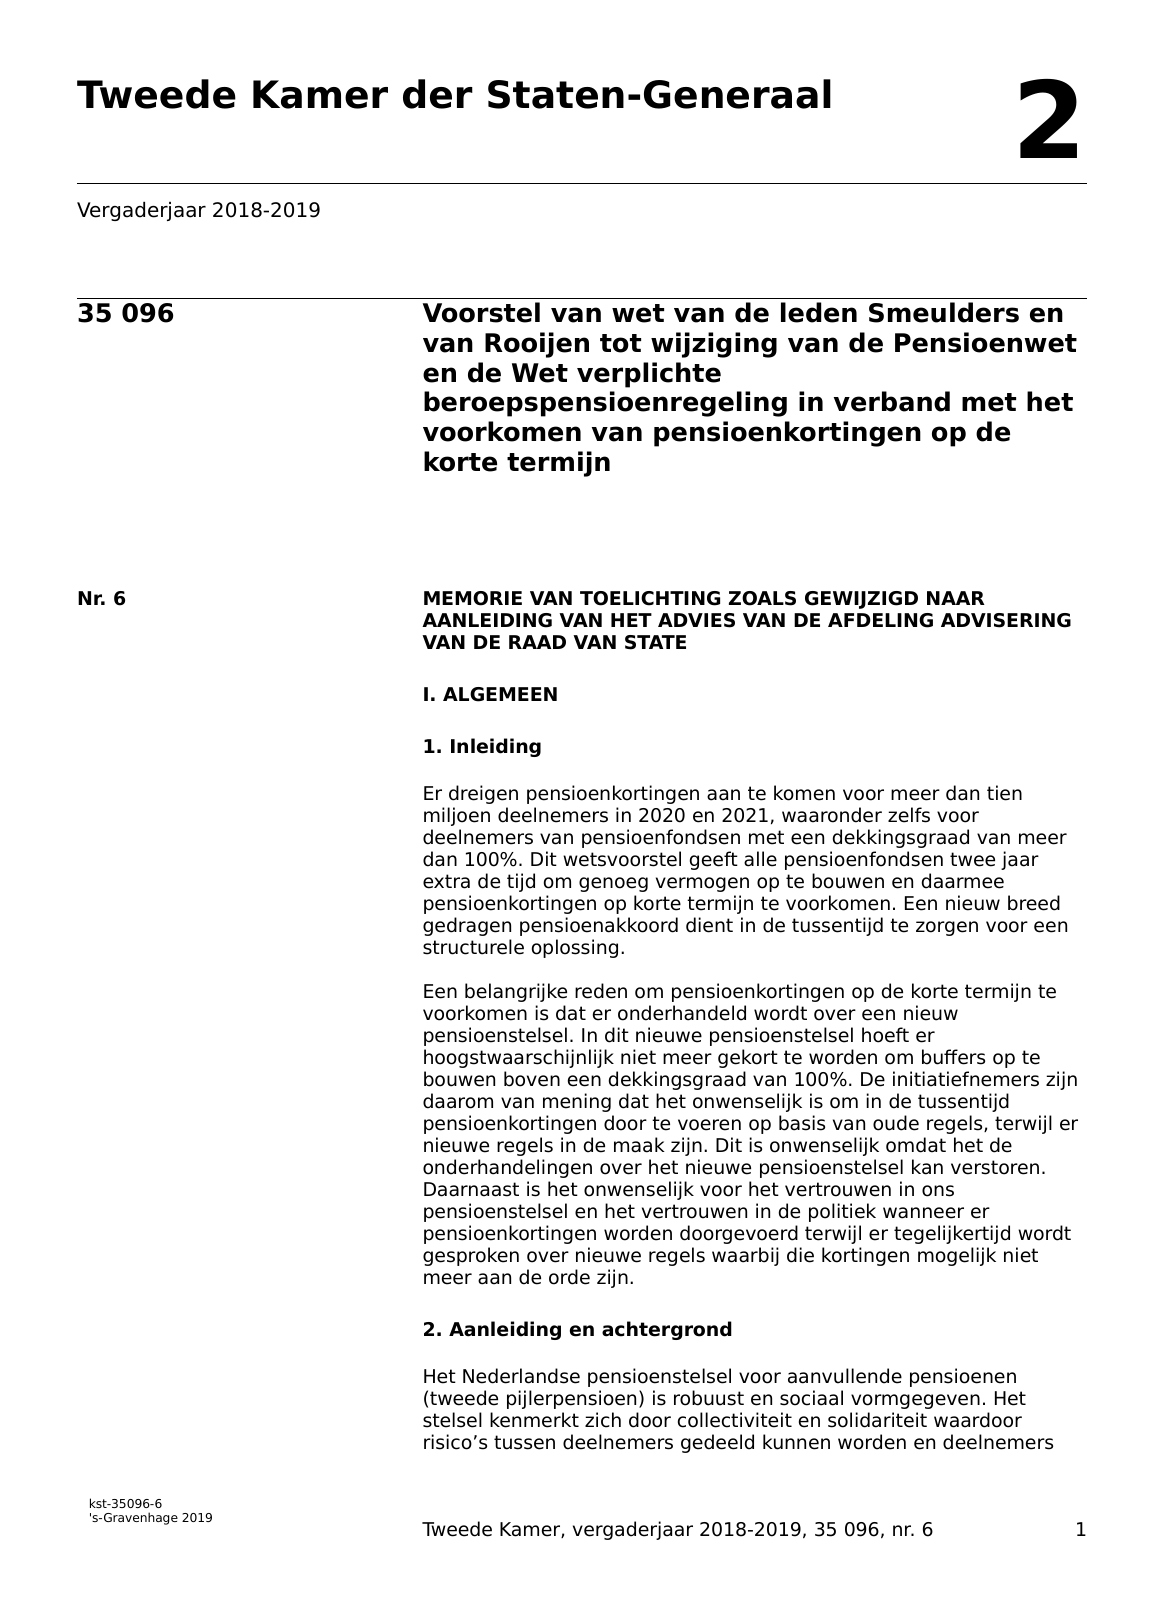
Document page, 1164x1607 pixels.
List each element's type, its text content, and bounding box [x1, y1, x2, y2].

text 's-Gravenhage 2019 [88, 1511, 323, 1525]
table_cell Vergaderjaar 2018-2019 [77, 184, 1087, 298]
subtitle 1. Inleiding [422, 736, 1087, 758]
text Er dreigen pensioenkortingen aan te komen voor meer dan tien miljoen deelnemers in 2020 en 2021, waaronder zelfs voor deelnemers van pensioenfondsen met een dekkingsgraad van meer dan 100%. Dit wetsvoorstel geeft alle pensioenfondsen twee jaar extra de tijd om genoeg vermogen op te bouwen en daarmee pensioenkortingen op korte termijn te voorkomen. Een nieuw breed gedragen pensioenakkoord dient in de tussentijd te zorgen voor een structurele oplossing. [422, 783, 1087, 959]
text kst-35096-6 [88, 1497, 323, 1511]
text Een belangrijke reden om pensioenkortingen op de korte termijn te voorkomen is dat er onderhandeld wordt over een nieuw pensioenstelsel. In dit nieuwe pensioenstelsel hoeft er hoogstwaarschijnlijk niet meer gekort te worden om buffers op te bouwen boven een dekkingsgraad van 100%. De initiatiefnemers zijn daarom van mening dat het onwenselijk is om in de tussentijd pensioenkortingen door te voeren op basis van oude regels, terwijl er nieuwe regels in de maak zijn. Dit is onwenselijk omdat het de onderhandelingen over het nieuwe pensioenstelsel kan verstoren. Daarnaast is het onwenselijk voor het vertrouwen in ons pensioenstelsel en het vertrouwen in de politiek wanneer er pensioenkortingen worden doorgevoerd terwijl er tegelijkertijd wordt gesproken over nieuwe regels waarbij die kortingen mogelijk niet meer aan de orde zijn. [422, 981, 1087, 1289]
subtitle 35 096 Voorstel van wet van de leden Smeulders en van Rooijen tot wijziging van de Pensioenwet en de Wet verplichte beroepspensioenregeling in verband met het voorkomen van pensioenkortingen op de korte termijn [77, 299, 1087, 477]
text Het Nederlandse pensioenstelsel voor aanvullende pensioenen (tweede pijlerpensioen) is robuust en sociaal vormgegeven. Het stelsel kenmerkt zich door collectiviteit en solidariteit waardoor risico’s tussen deelnemers gedeeld kunnen worden en deelnemers [422, 1366, 1087, 1454]
subtitle I. ALGEMEEN [422, 684, 1087, 706]
table_header Tweede Kamer der Staten-Generaal [77, 59, 886, 183]
subtitle 2. Aanleiding en achtergrond [422, 1319, 1087, 1341]
subtitle Nr. 6 MEMORIE VAN TOELICHTING ZOALS GEWIJZIGD NAAR AANLEIDING VAN HET ADVIES VAN DE AFDELING ADVISERING VAN DE RAAD VAN STATE [77, 588, 1087, 654]
table_header 2 [886, 59, 1087, 183]
